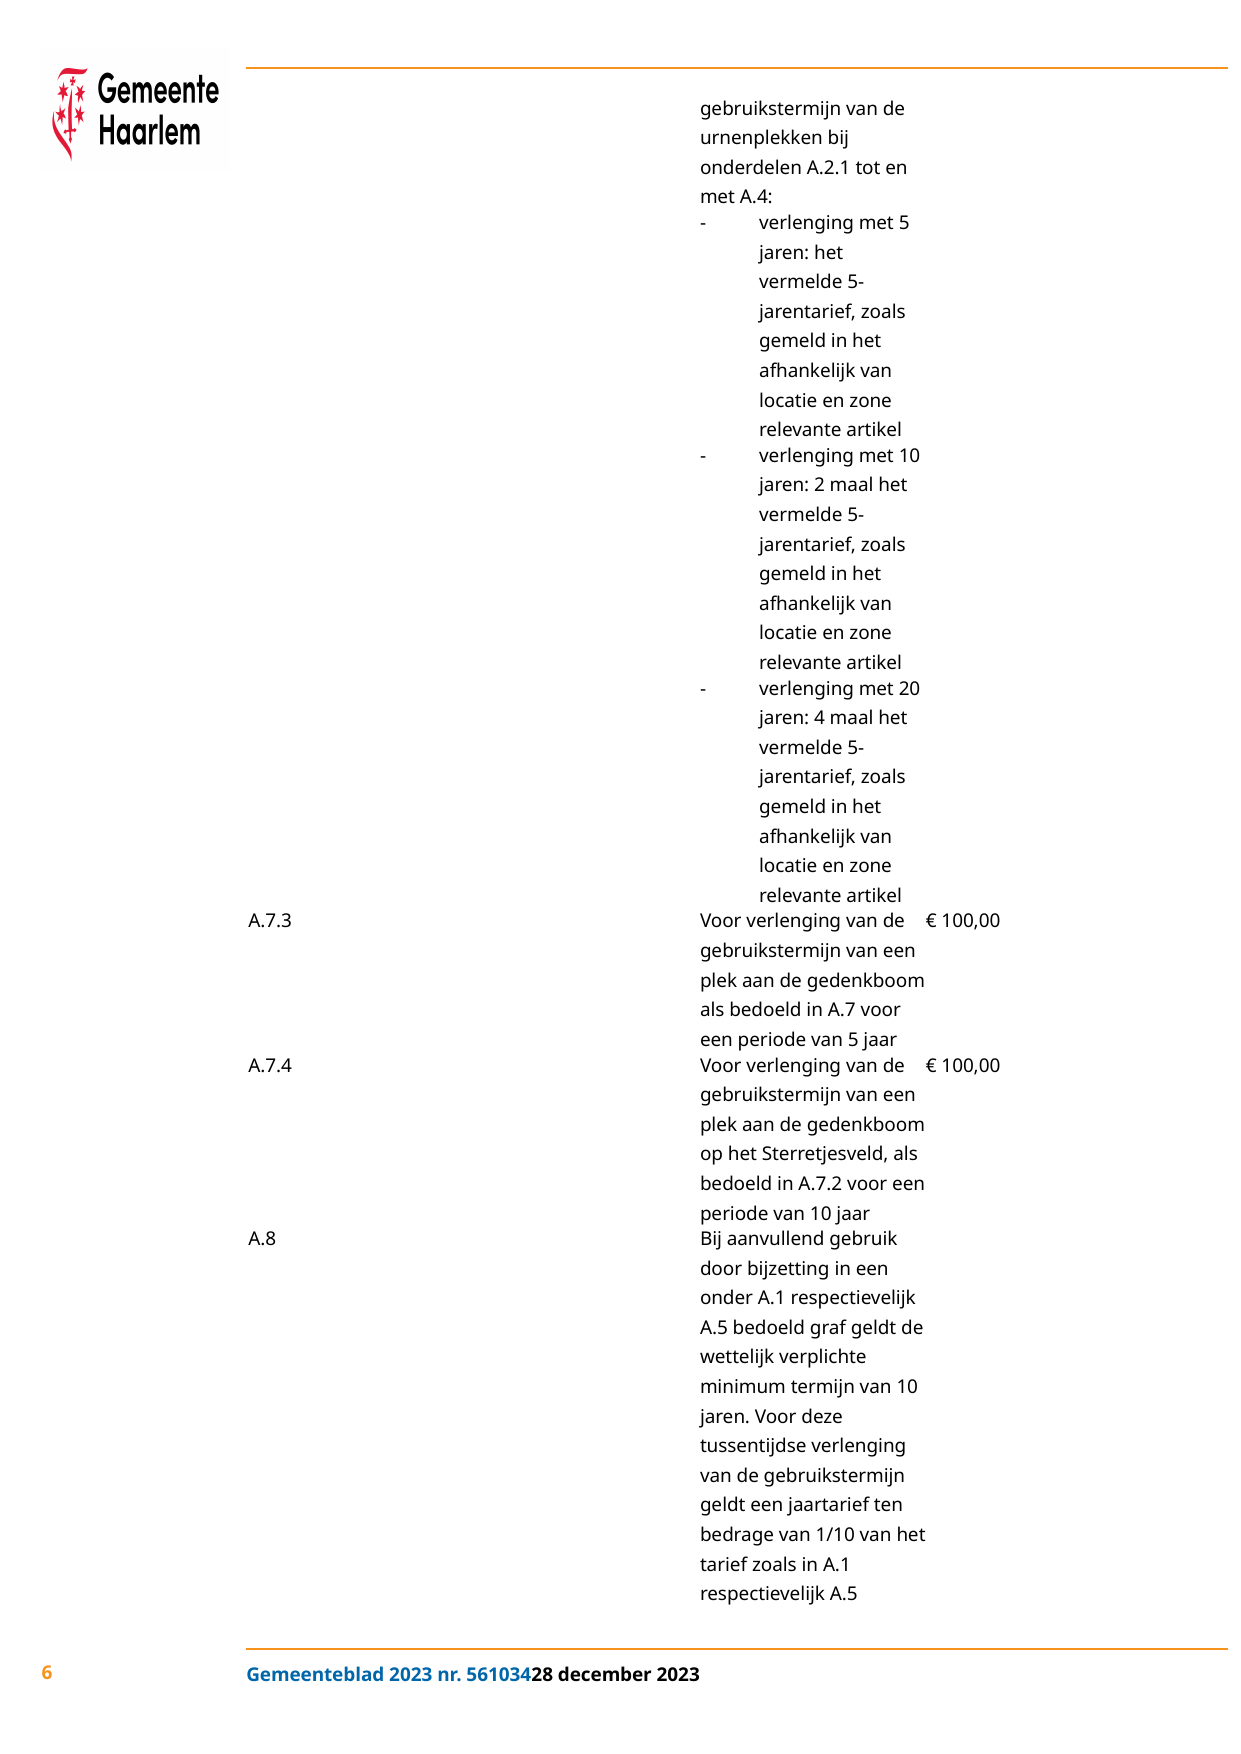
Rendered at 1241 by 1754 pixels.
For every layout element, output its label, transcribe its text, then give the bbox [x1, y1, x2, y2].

table_cell € 100,00 [926, 1052, 1152, 1225]
table_cell [926, 95, 1152, 209]
table_cell Voor verlenging van de gebruikstermijn van een plek aan de gedenkboom als bedoeld in A.7 voor een periode van 5 jaar [700, 908, 926, 1052]
table_cell [926, 1225, 1152, 1606]
table_cell A.7.4 [248, 1052, 700, 1225]
table_cell Bij aanvullend gebruik door bijzetting in een onder A.1 respectievelijk A.5 bedoeld graf geldt de wettelijk verplichte minimum termijn van 10 jaren. Voor deze tussentijdse verlenging van de gebruikstermijn geldt een jaartarief ten bedrage van 1/10 van het tarief zoals in A.1 respectievelijk A.5 [700, 1225, 926, 1606]
table_cell [926, 442, 1152, 675]
table_cell verlenging met 5 jaren: het vermelde 5- jarentarief, zoals gemeld in het afhankelijk van locatie en zone relevante artikel [700, 209, 926, 442]
table_cell A.7.3 [248, 908, 700, 1052]
picture [41, 47, 231, 172]
table_cell verlenging met 20 jaren: 4 maal het vermelde 5- jarentarief, zoals gemeld in het afhankelijk van locatie en zone relevante artikel [700, 675, 926, 908]
table_cell Voor verlenging van de gebruikstermijn van een plek aan de gedenkboom op het Sterretjesveld, als bedoeld in A.7.2 voor een periode van 10 jaar [700, 1052, 926, 1225]
table_cell [248, 675, 700, 908]
table_cell verlenging met 10 jaren: 2 maal het vermelde 5- jarentarief, zoals gemeld in het afhankelijk van locatie en zone relevante artikel [700, 442, 926, 675]
table_cell € 100,00 [926, 908, 1152, 1052]
table_cell [926, 675, 1152, 908]
table_cell [248, 95, 700, 209]
table_cell [248, 209, 700, 442]
table_cell [248, 442, 700, 675]
table_cell A.8 [248, 1225, 700, 1606]
table_cell [926, 209, 1152, 442]
table_cell gebruikstermijn van de urnenplekken bij onderdelen A.2.1 tot en met A.4: [700, 95, 926, 209]
